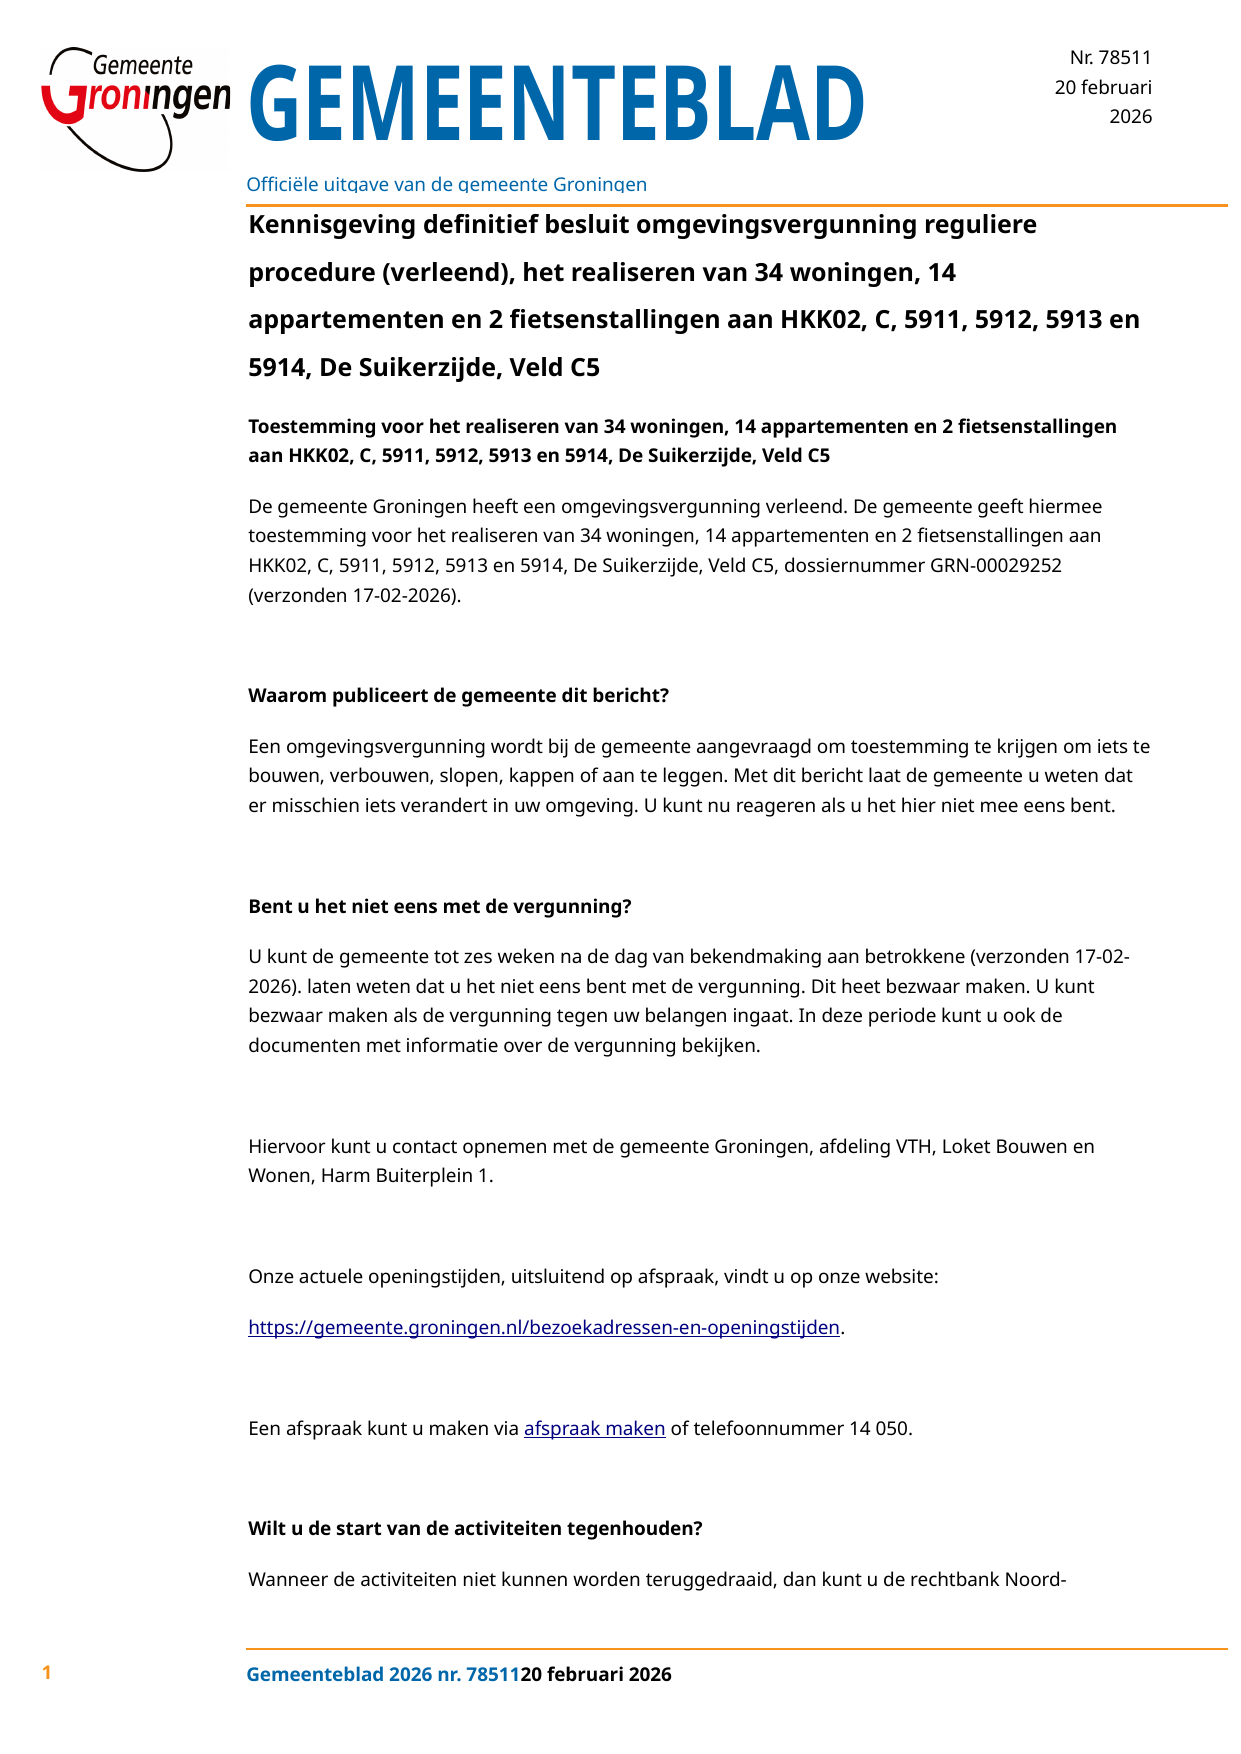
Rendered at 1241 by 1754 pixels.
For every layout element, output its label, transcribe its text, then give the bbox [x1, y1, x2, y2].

text Wanneer de activiteiten niet kunnen worden teruggedraaid, dan kunt u de rechtbank Noord- [248, 1566, 1152, 1592]
text Bent u het niet eens met de vergunning? [248, 893, 1152, 919]
text Waarom publiceert de gemeente dit bericht? [248, 683, 1152, 708]
text Een afspraak kunt u maken via afspraak maken of telefoonnummer 14 050. [248, 1415, 1152, 1441]
text U kunt de gemeente tot zes weken na de dag van bekendmaking aan betrokkene (verzonden 17-02-2026). laten weten dat u het niet eens bent met de vergunning. Dit heet bezwaar maken. U kunt bezwaar maken als de vergunning tegen uw belangen ingaat. In deze periode kunt u ook de documenten met informatie over de vergunning bekijken. [248, 943, 1152, 1058]
text Toestemming voor het realiseren van 34 woningen, 14 appartementen en 2 fietsenstallingen aan HKK02, C, 5911, 5912, 5913 en 5914, De Suikerzijde, Veld C5 [248, 413, 1152, 468]
picture [41, 47, 231, 172]
text Hiervoor kunt u contact opnemen met de gemeente Groningen, afdeling VTH, Loket Bouwen en Wonen, Harm Buiterplein 1. [248, 1133, 1152, 1188]
text Een omgevingsvergunning wordt bij de gemeente aangevraagd om toestemming te krijgen om iets te bouwen, verbouwen, slopen, kappen of aan te leggen. Met dit bericht laat de gemeente u weten dat er misschien iets verandert in uw omgeving. U kunt nu reageren als u het hier niet mee eens bent. [248, 733, 1152, 818]
text De gemeente Groningen heeft een omgevingsvergunning verleend. De gemeente geeft hiermee toestemming voor het realiseren van 34 woningen, 14 appartementen en 2 fietsenstallingen aan HKK02, C, 5911, 5912, 5913 en 5914, De Suikerzijde, Veld C5, dossiernummer GRN-00029252 (verzonden 17-02-2026). [248, 493, 1152, 608]
text Wilt u de start van de activiteiten tegenhouden? [248, 1516, 1152, 1541]
text Kennisgeving definitief besluit omgevingsvergunning reguliere procedure (verleend), het realiseren van 34 woningen, 14 appartementen en 2 fietsenstallingen aan HKK02, C, 5911, 5912, 5913 en 5914, De Suikerzijde, Veld C5 [248, 207, 1152, 384]
text https://gemeente.groningen.nl/bezoekadressen-en-openingstijden. [248, 1314, 1152, 1340]
text Onze actuele openingstijden, uitsluitend op afspraak, vindt u op onze website: [248, 1263, 1152, 1289]
